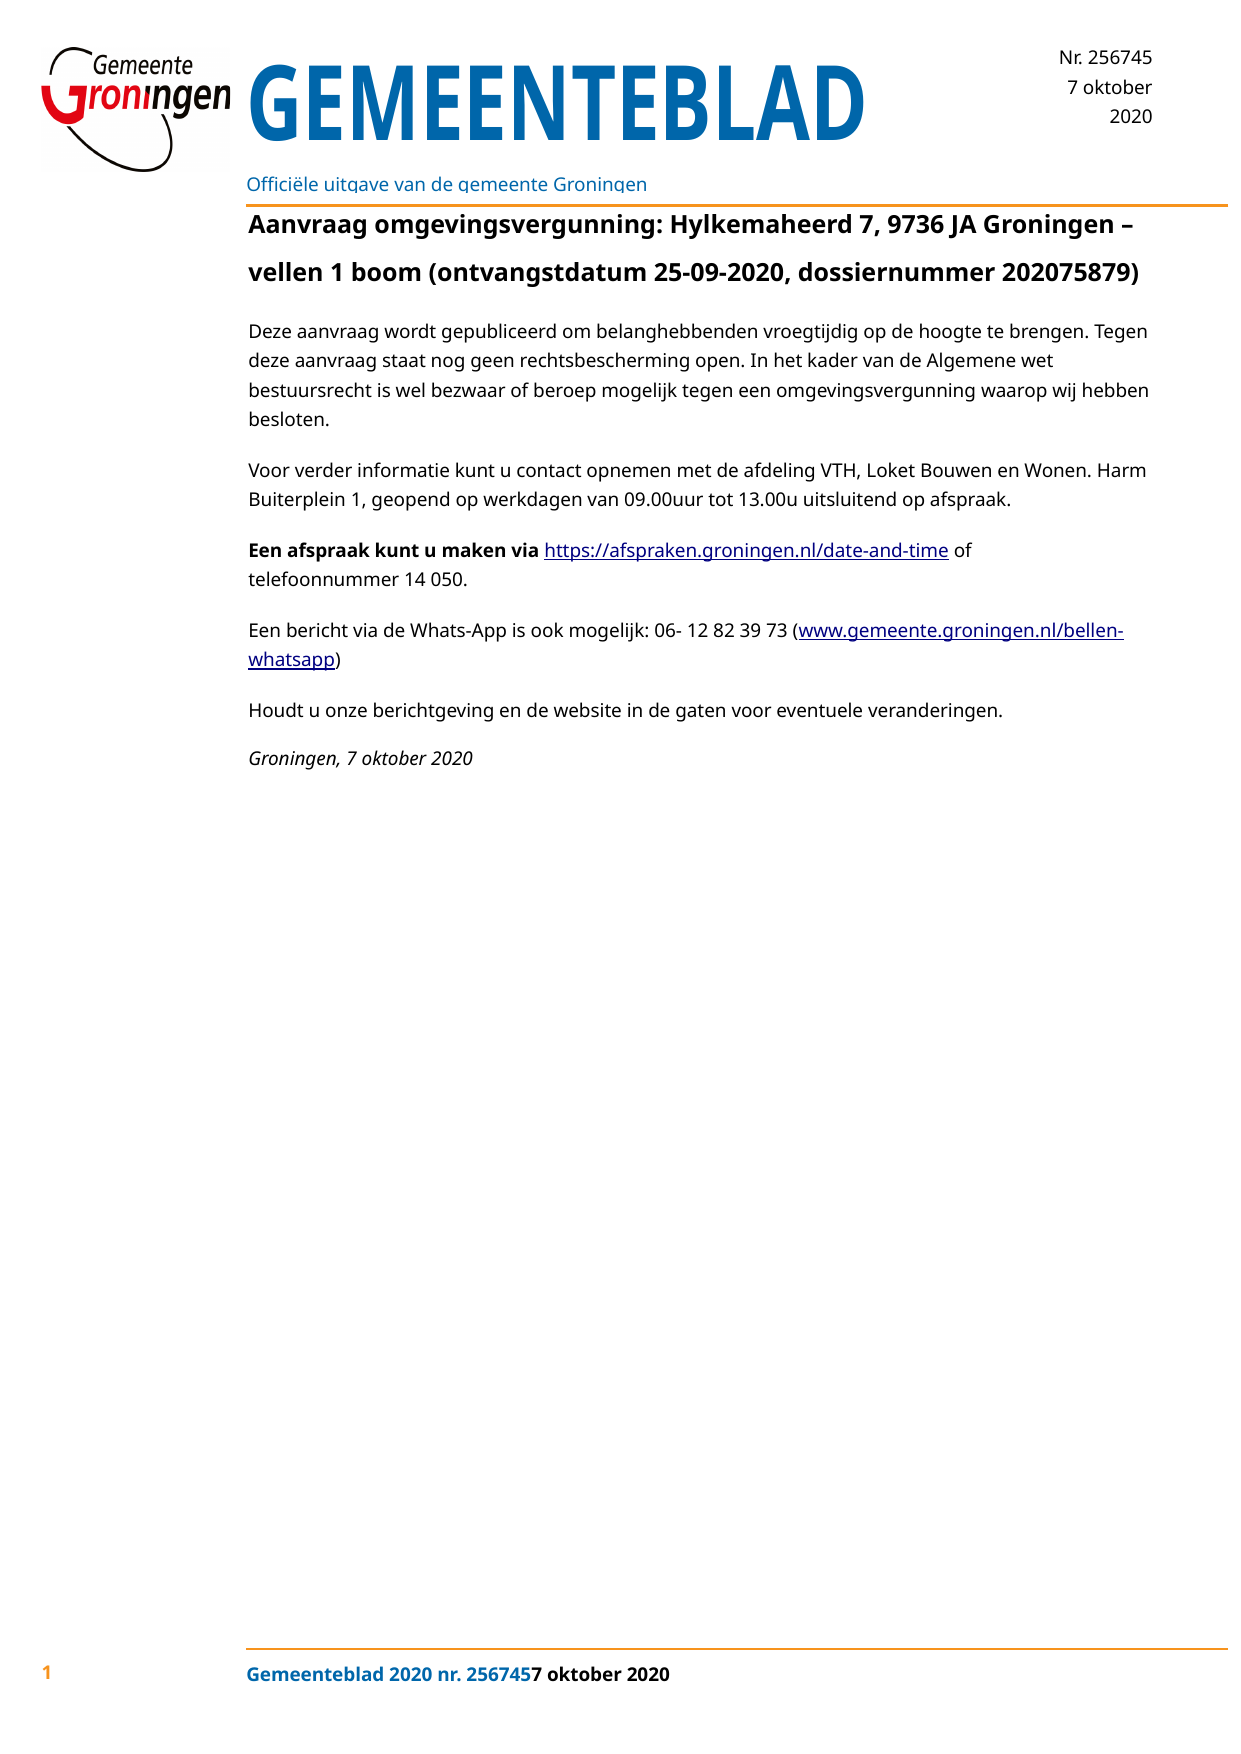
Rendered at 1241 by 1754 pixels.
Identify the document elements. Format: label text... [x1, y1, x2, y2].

picture [41, 47, 231, 172]
text Aanvraag omgevingsvergunning: Hylkemaheerd 7, 9736 JA Groningen – vellen 1 boom (ontvangstdatum 25-09-2020, dossiernummer 202075879) [248, 207, 1152, 288]
text Houdt u onze berichtgeving en de website in de gaten voor eventuele veranderingen. [248, 697, 1152, 723]
text Voor verder informatie kunt u contact opnemen met de afdeling VTH, Loket Bouwen en Wonen. Harm Buiterplein 1, geopend op werkdagen van 09.00uur tot 13.00u uitsluitend op afspraak. [248, 457, 1152, 512]
text Groningen, 7 oktober 2020 [248, 745, 1152, 771]
text Een afspraak kunt u maken via https://afspraken.groningen.nl/date-and-time of telefoonnummer 14 050. [248, 537, 1152, 592]
text Een bericht via de Whats-App is ook mogelijk: 06- 12 82 39 73 (www.gemeente.groningen.nl/bellen-whatsapp) [248, 617, 1152, 672]
text Deze aanvraag wordt gepubliceerd om belanghebbenden vroegtijdig op de hoogte te brengen. Tegen deze aanvraag staat nog geen rechtsbescherming open. In het kader van de Algemene wet bestuursrecht is wel bezwaar of beroep mogelijk tegen een omgevingsvergunning waarop wij hebben besloten. [248, 318, 1152, 432]
